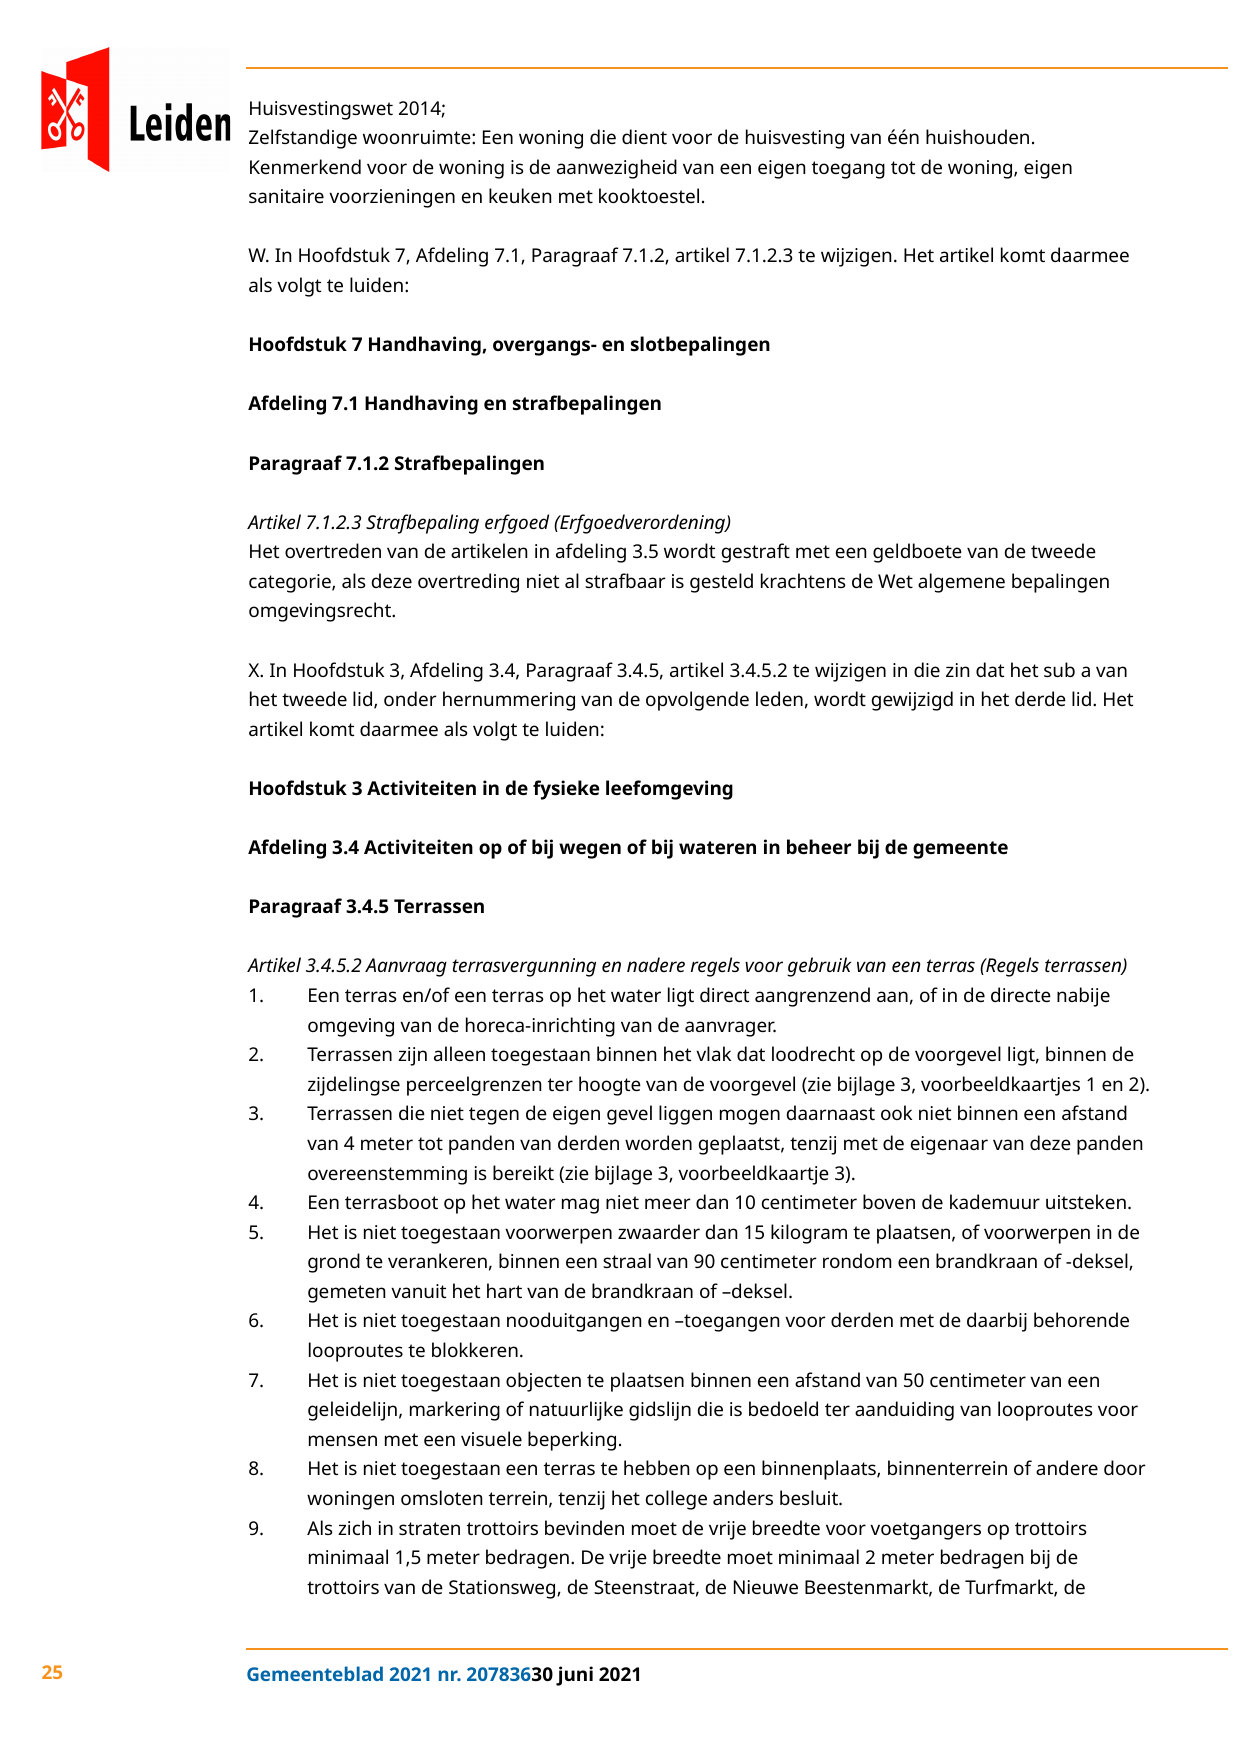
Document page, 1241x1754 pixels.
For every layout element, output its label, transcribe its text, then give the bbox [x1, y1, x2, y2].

text Het overtreden van de artikelen in afdeling 3.5 wordt gestraft met een geldboete van de tweede categorie, als deze overtreding niet al strafbaar is gesteld krachtens de Wet algemene bepalingen omgevingsrecht. [248, 538, 1152, 623]
list Terrassen zijn alleen toegestaan binnen het vlak dat loodrecht op de voorgevel ligt, binnen de zijdelingse perceelgrenzen ter hoogte van de voorgevel (zie bijlage 3, voorbeeldkaartjes 1 en 2). [248, 1041, 1152, 1097]
text Afdeling 3.4 Activiteiten op of bij wegen of bij wateren in beheer bij de gemeente [248, 834, 1152, 860]
text Afdeling 7.1 Handhaving en strafbepalingen [248, 391, 1152, 416]
text Hoofdstuk 3 Activiteiten in de fysieke leefomgeving [248, 775, 1152, 801]
text Hoofdstuk 7 Handhaving, overgangs- en slotbepalingen [248, 331, 1152, 357]
list Het is niet toegestaan voorwerpen zwaarder dan 15 kilogram te plaatsen, of voorwerpen in de grond te verankeren, binnen een straal van 90 centimeter rondom een brandkraan of -deksel, gemeten vanuit het hart van de brandkraan of –deksel. [248, 1219, 1152, 1304]
list Als zich in straten trottoirs bevinden moet de vrije breedte voor voetgangers op trottoirs minimaal 1,5 meter bedragen. De vrije breedte moet minimaal 2 meter bedragen bij de trottoirs van de Stationsweg, de Steenstraat, de Nieuwe Beestenmarkt, de Turfmarkt, de [248, 1515, 1152, 1600]
text Artikel 3.4.5.2 Aanvraag terrasvergunning en nadere regels voor gebruik van een terras (Regels terrassen) [248, 953, 1152, 978]
list Het is niet toegestaan objecten te plaatsen binnen een afstand van 50 centimeter van een geleidelijn, markering of natuurlijke gidslijn die is bedoeld ter aanduiding van looproutes voor mensen met een visuele beperking. [248, 1367, 1152, 1452]
list Het is niet toegestaan nooduitgangen en –toegangen voor derden met de daarbij behorende looproutes te blokkeren. [248, 1308, 1152, 1363]
text Artikel 7.1.2.3 Strafbepaling erfgoed (Erfgoedverordening) [248, 509, 1152, 535]
text Huisvestingswet 2014; [248, 95, 1152, 121]
list Een terras en/of een terras op het water ligt direct aangrenzend aan, of in de directe nabije omgeving van de horeca-inrichting van de aanvrager. [248, 982, 1152, 1038]
text W. In Hoofdstuk 7, Afdeling 7.1, Paragraaf 7.1.2, artikel 7.1.2.3 te wijzigen. Het artikel komt daarmee als volgt te luiden: [248, 243, 1152, 298]
text Paragraaf 7.1.2 Strafbepalingen [248, 450, 1152, 476]
text Paragraaf 3.4.5 Terrassen [248, 893, 1152, 919]
text Zelfstandige woonruimte: Een woning die dient voor de huisvesting van één huishouden. Kenmerkend voor de woning is de aanwezigheid van een eigen toegang tot de woning, eigen sanitaire voorzieningen en keuken met kooktoestel. [248, 124, 1152, 209]
picture [41, 47, 231, 172]
list Een terrasboot op het water mag niet meer dan 10 centimeter boven de kademuur uitsteken. [248, 1189, 1152, 1215]
text X. In Hoofdstuk 3, Afdeling 3.4, Paragraaf 3.4.5, artikel 3.4.5.2 te wijzigen in die zin dat het sub a van het tweede lid, onder hernummering van de opvolgende leden, wordt gewijzigd in het derde lid. Het artikel komt daarmee als volgt te luiden: [248, 657, 1152, 742]
list Terrassen die niet tegen de eigen gevel liggen mogen daarnaast ook niet binnen een afstand van 4 meter tot panden van derden worden geplaatst, tenzij met de eigenaar van deze panden overeenstemming is bereikt (zie bijlage 3, voorbeeldkaartje 3). [248, 1101, 1152, 1186]
list Het is niet toegestaan een terras te hebben op een binnenplaats, binnenterrein of andere door woningen omsloten terrein, tenzij het college anders besluit. [248, 1456, 1152, 1511]
